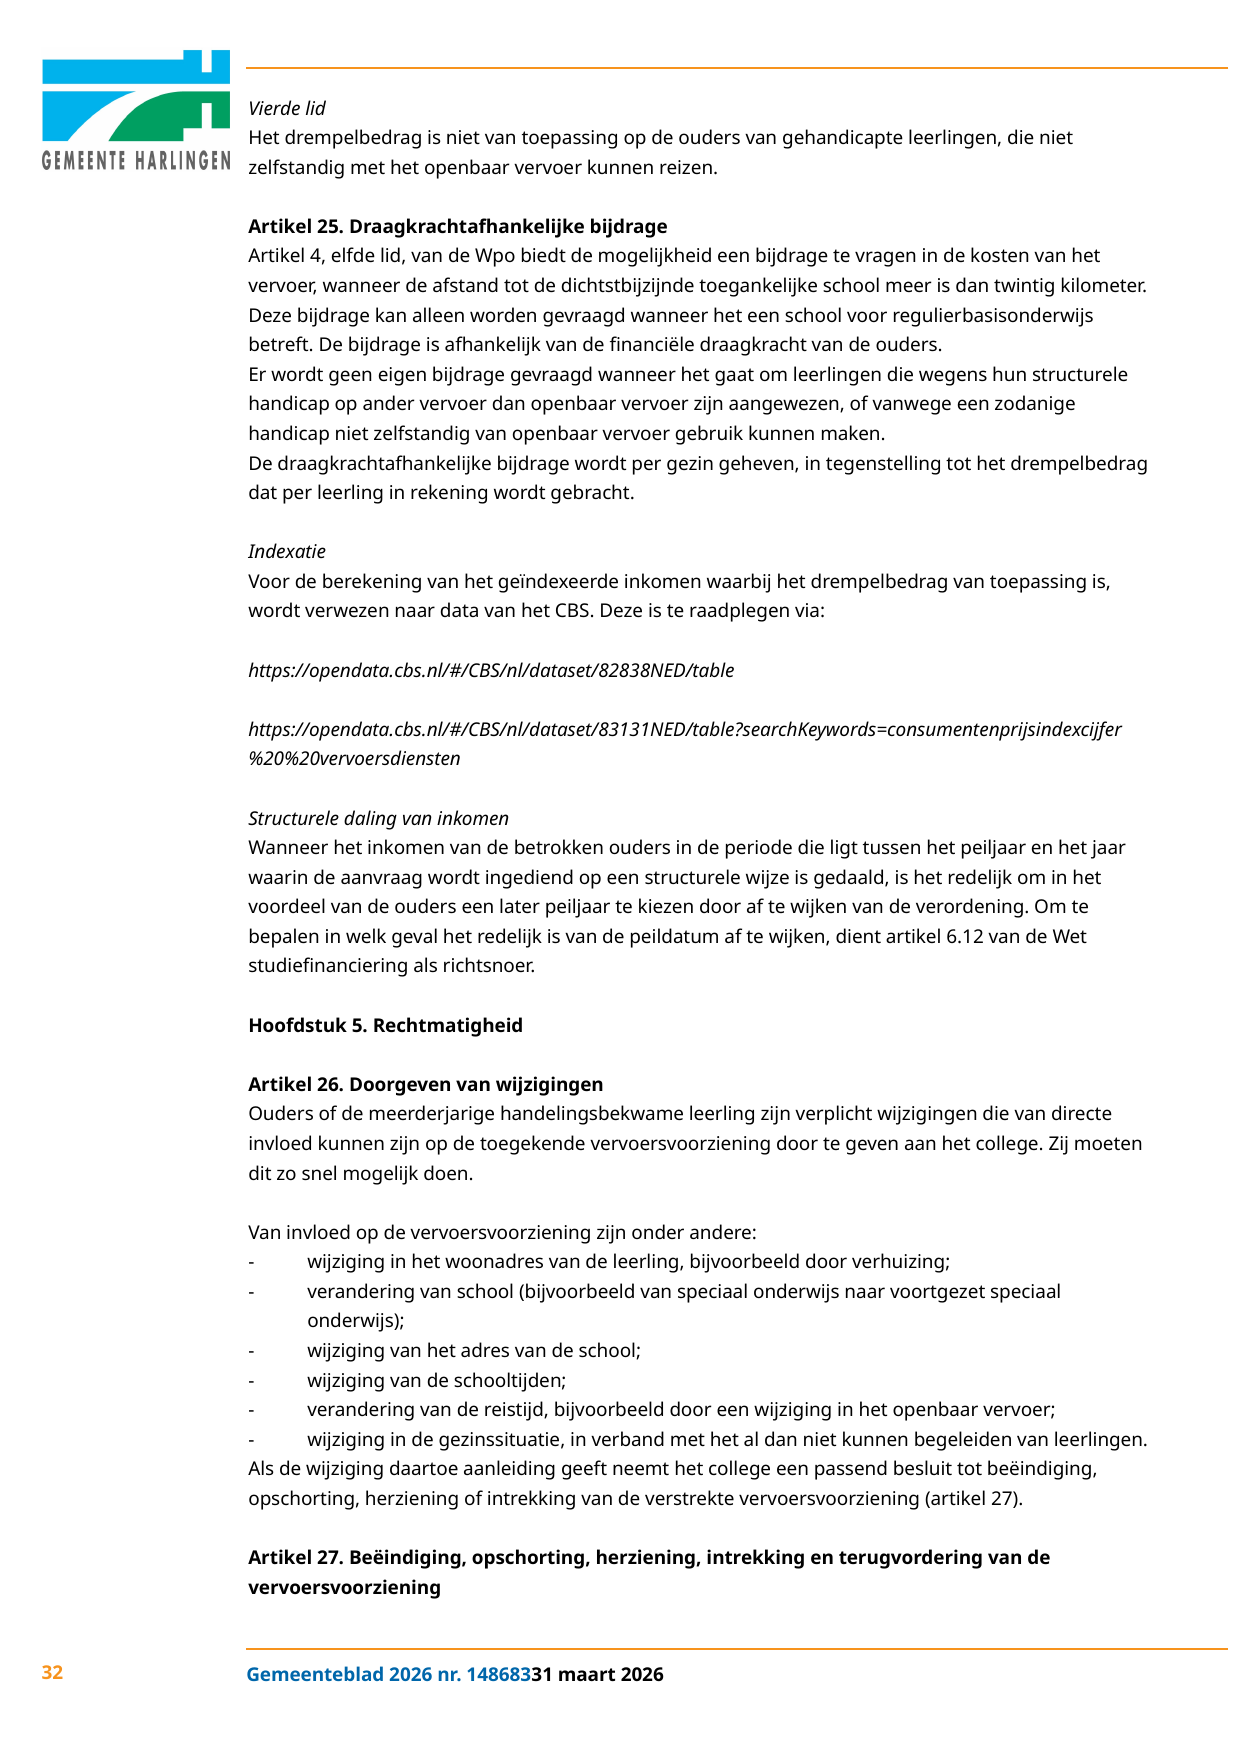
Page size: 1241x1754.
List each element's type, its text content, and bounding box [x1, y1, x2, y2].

text https://opendata.cbs.nl/#/CBS/nl/dataset/83131NED/table?searchKeywords=consumentenprijsindexcijfer%20%20vervoersdiensten [248, 716, 1152, 771]
text Van invloed op de vervoersvoorziening zijn onder andere: [248, 1219, 1152, 1245]
list wijziging van het adres van de school; [248, 1337, 1152, 1363]
text Artikel 27. Beëindiging, opschorting, herziening, intrekking en terugvordering van de vervoersvoorziening [248, 1544, 1152, 1600]
list verandering van de reistijd, bijvoorbeeld door een wijziging in het openbaar vervoer; [248, 1396, 1152, 1422]
text Het drempelbedrag is niet van toepassing op de ouders van gehandicapte leerlingen, die niet zelfstandig met het openbaar vervoer kunnen reizen. [248, 124, 1152, 180]
text Indexatie [248, 538, 1152, 564]
text Structurele daling van inkomen [248, 805, 1152, 831]
text https://opendata.cbs.nl/#/CBS/nl/dataset/82838NED/table [248, 657, 1152, 683]
picture [41, 47, 231, 172]
list wijziging in het woonadres van de leerling, bijvoorbeeld door verhuizing; [248, 1248, 1152, 1274]
list verandering van school (bijvoorbeeld van speciaal onderwijs naar voortgezet speciaal onderwijs); [248, 1278, 1152, 1333]
text Artikel 26. Doorgeven van wijzigingen [248, 1071, 1152, 1097]
text Hoofdstuk 5. Rechtmatigheid [248, 1012, 1152, 1038]
list wijziging van de schooltijden; [248, 1367, 1152, 1393]
list wijziging in de gezinssituatie, in verband met het al dan niet kunnen begeleiden van leerlingen. [248, 1426, 1152, 1452]
text Er wordt geen eigen bijdrage gevraagd wanneer het gaat om leerlingen die wegens hun structurele handicap op ander vervoer dan openbaar vervoer zijn aangewezen, of vanwege een zodanige handicap niet zelfstandig van openbaar vervoer gebruik kunnen maken. [248, 361, 1152, 446]
text Vierde lid [248, 95, 1152, 121]
text Wanneer het inkomen van de betrokken ouders in de periode die ligt tussen het peiljaar en het jaar waarin de aanvraag wordt ingediend op een structurele wijze is gedaald, is het redelijk om in het voordeel van de ouders een later peiljaar te kiezen door af te wijken van de verordening. Om te bepalen in welk geval het redelijk is van de peildatum af te wijken, dient artikel 6.12 van de Wet studiefinanciering als richtsnoer. [248, 834, 1152, 978]
text De draagkrachtafhankelijke bijdrage wordt per gezin geheven, in tegenstelling tot het drempelbedrag dat per leerling in rekening wordt gebracht. [248, 450, 1152, 505]
text Artikel 25. Draagkrachtafhankelijke bijdrage [248, 213, 1152, 239]
text Voor de berekening van het geïndexeerde inkomen waarbij het drempelbedrag van toepassing is, wordt verwezen naar data van het CBS. Deze is te raadplegen via: [248, 568, 1152, 623]
text Ouders of de meerderjarige handelingsbekwame leerling zijn verplicht wijzigingen die van directe invloed kunnen zijn op de toegekende vervoersvoorziening door te geven aan het college. Zij moeten dit zo snel mogelijk doen. [248, 1101, 1152, 1186]
text Als de wijziging daartoe aanleiding geeft neemt het college een passend besluit tot beëindiging, opschorting, herziening of intrekking van de verstrekte vervoersvoorziening (artikel 27). [248, 1456, 1152, 1511]
text Artikel 4, elfde lid, van de Wpo biedt de mogelijkheid een bijdrage te vragen in de kosten van het vervoer, wanneer de afstand tot de dichtstbijzijnde toegankelijke school meer is dan twintig kilometer. Deze bijdrage kan alleen worden gevraagd wanneer het een school voor regulierbasisonderwijs betreft. De bijdrage is afhankelijk van de financiële draagkracht van de ouders. [248, 243, 1152, 357]
